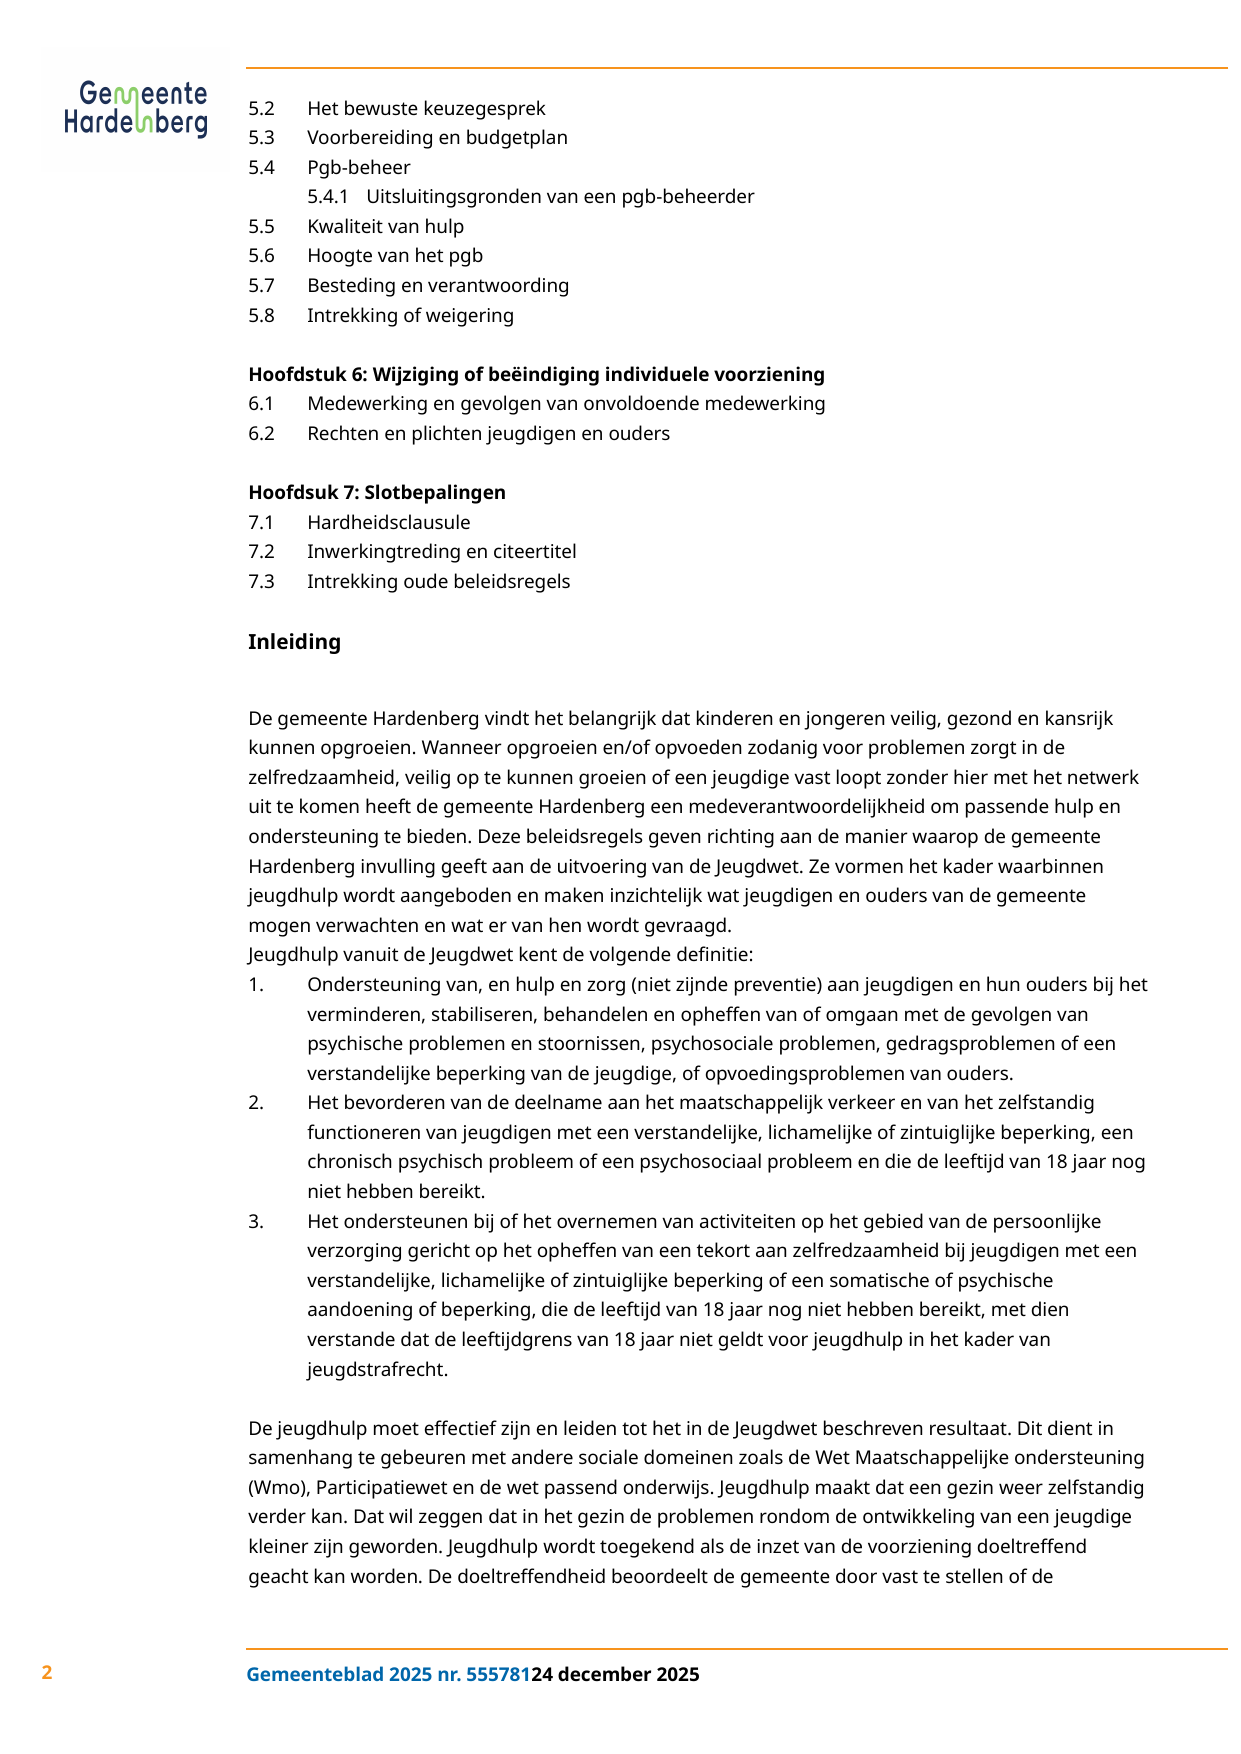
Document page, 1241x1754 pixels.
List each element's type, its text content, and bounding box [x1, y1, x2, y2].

list Rechten en plichten jeugdigen en ouders [248, 420, 1152, 446]
list Hoogte van het pgb [248, 243, 1152, 268]
text Hoofdstuk 6: Wijziging of beëindiging individuele voorziening [248, 361, 1152, 387]
picture [41, 47, 231, 172]
list Intrekking oude beleidsregels [248, 568, 1152, 594]
list Medewerking en gevolgen van onvoldoende medewerking [248, 391, 1152, 416]
list Intrekking of weigering [248, 302, 1152, 328]
text De jeugdhulp moet effectief zijn en leiden tot het in de Jeugdwet beschreven resultaat. Dit dient in samenhang te gebeuren met andere sociale domeinen zoals de Wet Maatschappelijke ondersteuning (Wmo), Participatiewet en de wet passend onderwijs. Jeugdhulp maakt dat een gezin weer zelfstandig verder kan. Dat wil zeggen dat in het gezin de problemen rondom de ontwikkeling van een jeugdige kleiner zijn geworden. Jeugdhulp wordt toegekend als de inzet van de voorziening doeltreffend geacht kan worden. De doeltreffendheid beoordeelt de gemeente door vast te stellen of de [248, 1415, 1152, 1589]
list Het ondersteunen bij of het overnemen van activiteiten op het gebied van de persoonlijke verzorging gericht op het opheffen van een tekort aan zelfredzaamheid bij jeugdigen met een verstandelijke, lichamelijke of zintuiglijke beperking of een somatische of psychische aandoening of beperking, die de leeftijd van 18 jaar nog niet hebben bereikt, met dien verstande dat de leeftijdgrens van 18 jaar niet geldt voor jeugdhulp in het kader van jeugdstrafrecht. [248, 1208, 1152, 1382]
list Ondersteuning van, en hulp en zorg (niet zijnde preventie) aan jeugdigen en hun ouders bij het verminderen, stabiliseren, behandelen en opheffen van of omgaan met de gevolgen van psychische problemen en stoornissen, psychosociale problemen, gedragsproblemen of een verstandelijke beperking van de jeugdige, of opvoedingsproblemen van ouders. [248, 971, 1152, 1086]
list Kwaliteit van hulp [248, 213, 1152, 239]
list Besteding en verantwoording [248, 272, 1152, 298]
list Het bewuste keuzegesprek [248, 95, 1152, 121]
list Hardheidsclausule [248, 509, 1152, 535]
list Inwerkingtreding en citeertitel [248, 538, 1152, 564]
text Hoofdsuk 7: Slotbepalingen [248, 479, 1152, 505]
list Het bevorderen van de deelname aan het maatschappelijk verkeer en van het zelfstandig functioneren van jeugdigen met een verstandelijke, lichamelijke of zintuiglijke beperking, een chronisch psychisch probleem of een psychosociaal probleem en die de leeftijd van 18 jaar nog niet hebben bereikt. [248, 1089, 1152, 1204]
text Inleiding [248, 627, 1152, 656]
list Pgb-beheer [248, 154, 1152, 180]
list Uitsluitingsgronden van een pgb-beheerder [307, 183, 1152, 209]
text De gemeente Hardenberg vindt het belangrijk dat kinderen en jongeren veilig, gezond en kansrijk kunnen opgroeien. Wanneer opgroeien en/of opvoeden zodanig voor problemen zorgt in de zelfredzaamheid, veilig op te kunnen groeien of een jeugdige vast loopt zonder hier met het netwerk uit te komen heeft de gemeente Hardenberg een medeverantwoordelijkheid om passende hulp en ondersteuning te bieden. Deze beleidsregels geven richting aan de manier waarop de gemeente Hardenberg invulling geeft aan de uitvoering van de Jeugdwet. Ze vormen het kader waarbinnen jeugdhulp wordt aangeboden en maken inzichtelijk wat jeugdigen en ouders van de gemeente mogen verwachten en wat er van hen wordt gevraagd. [248, 705, 1152, 938]
text Jeugdhulp vanuit de Jeugdwet kent de volgende definitie: [248, 942, 1152, 967]
list Voorbereiding en budgetplan [248, 124, 1152, 150]
